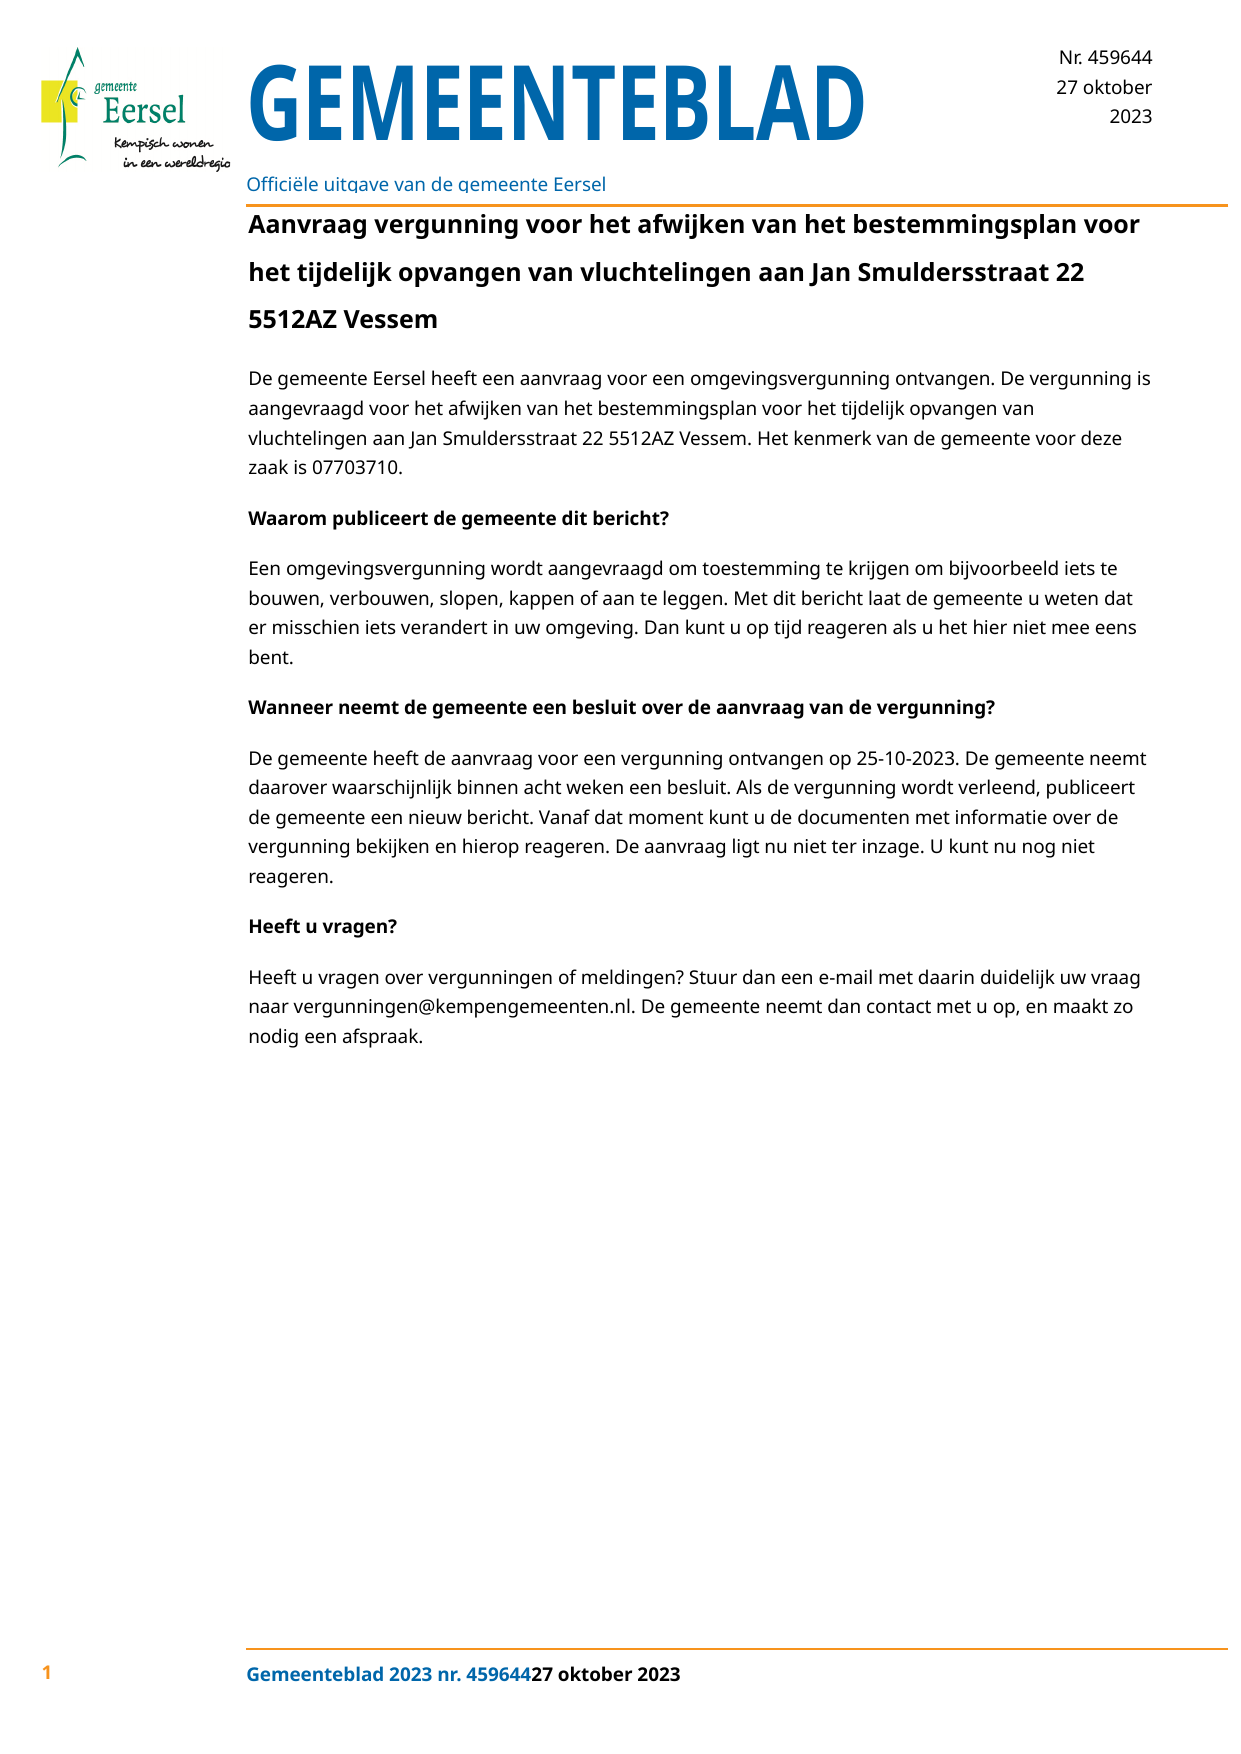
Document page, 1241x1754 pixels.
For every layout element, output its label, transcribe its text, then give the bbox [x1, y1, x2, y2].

picture [41, 47, 231, 172]
text Waarom publiceert de gemeente dit bericht? [248, 505, 1152, 530]
text Een omgevingsvergunning wordt aangevraagd om toestemming te krijgen om bijvoorbeeld iets te bouwen, verbouwen, slopen, kappen of aan te leggen. Met dit bericht laat de gemeente u weten dat er misschien iets verandert in uw omgeving. Dan kunt u op tijd reageren als u het hier niet mee eens bent. [248, 555, 1152, 669]
text Aanvraag vergunning voor het afwijken van het bestemmingsplan voor het tijdelijk opvangen van vluchtelingen aan Jan Smuldersstraat 22 5512AZ Vessem [248, 207, 1152, 336]
text De gemeente heeft de aanvraag voor een vergunning ontvangen op 25-10-2023. De gemeente neemt daarover waarschijnlijk binnen acht weken een besluit. Als de vergunning wordt verleend, publiceert de gemeente een nieuw bericht. Vanaf dat moment kunt u de documenten met informatie over de vergunning bekijken en hierop reageren. De aanvraag ligt nu niet ter inzage. U kunt nu nog niet reageren. [248, 745, 1152, 889]
text Heeft u vragen over vergunningen of meldingen? Stuur dan een e-mail met daarin duidelijk uw vraag naar vergunningen@kempengemeenten.nl. De gemeente neemt dan contact met u op, en maakt zo nodig een afspraak. [248, 964, 1152, 1049]
text De gemeente Eersel heeft een aanvraag voor een omgevingsvergunning ontvangen. De vergunning is aangevraagd voor het afwijken van het bestemmingsplan voor het tijdelijk opvangen van vluchtelingen aan Jan Smuldersstraat 22 5512AZ Vessem. Het kenmerk van de gemeente voor deze zaak is 07703710. [248, 366, 1152, 480]
text Heeft u vragen? [248, 913, 1152, 939]
text Wanneer neemt de gemeente een besluit over de aanvraag van de vergunning? [248, 694, 1152, 720]
